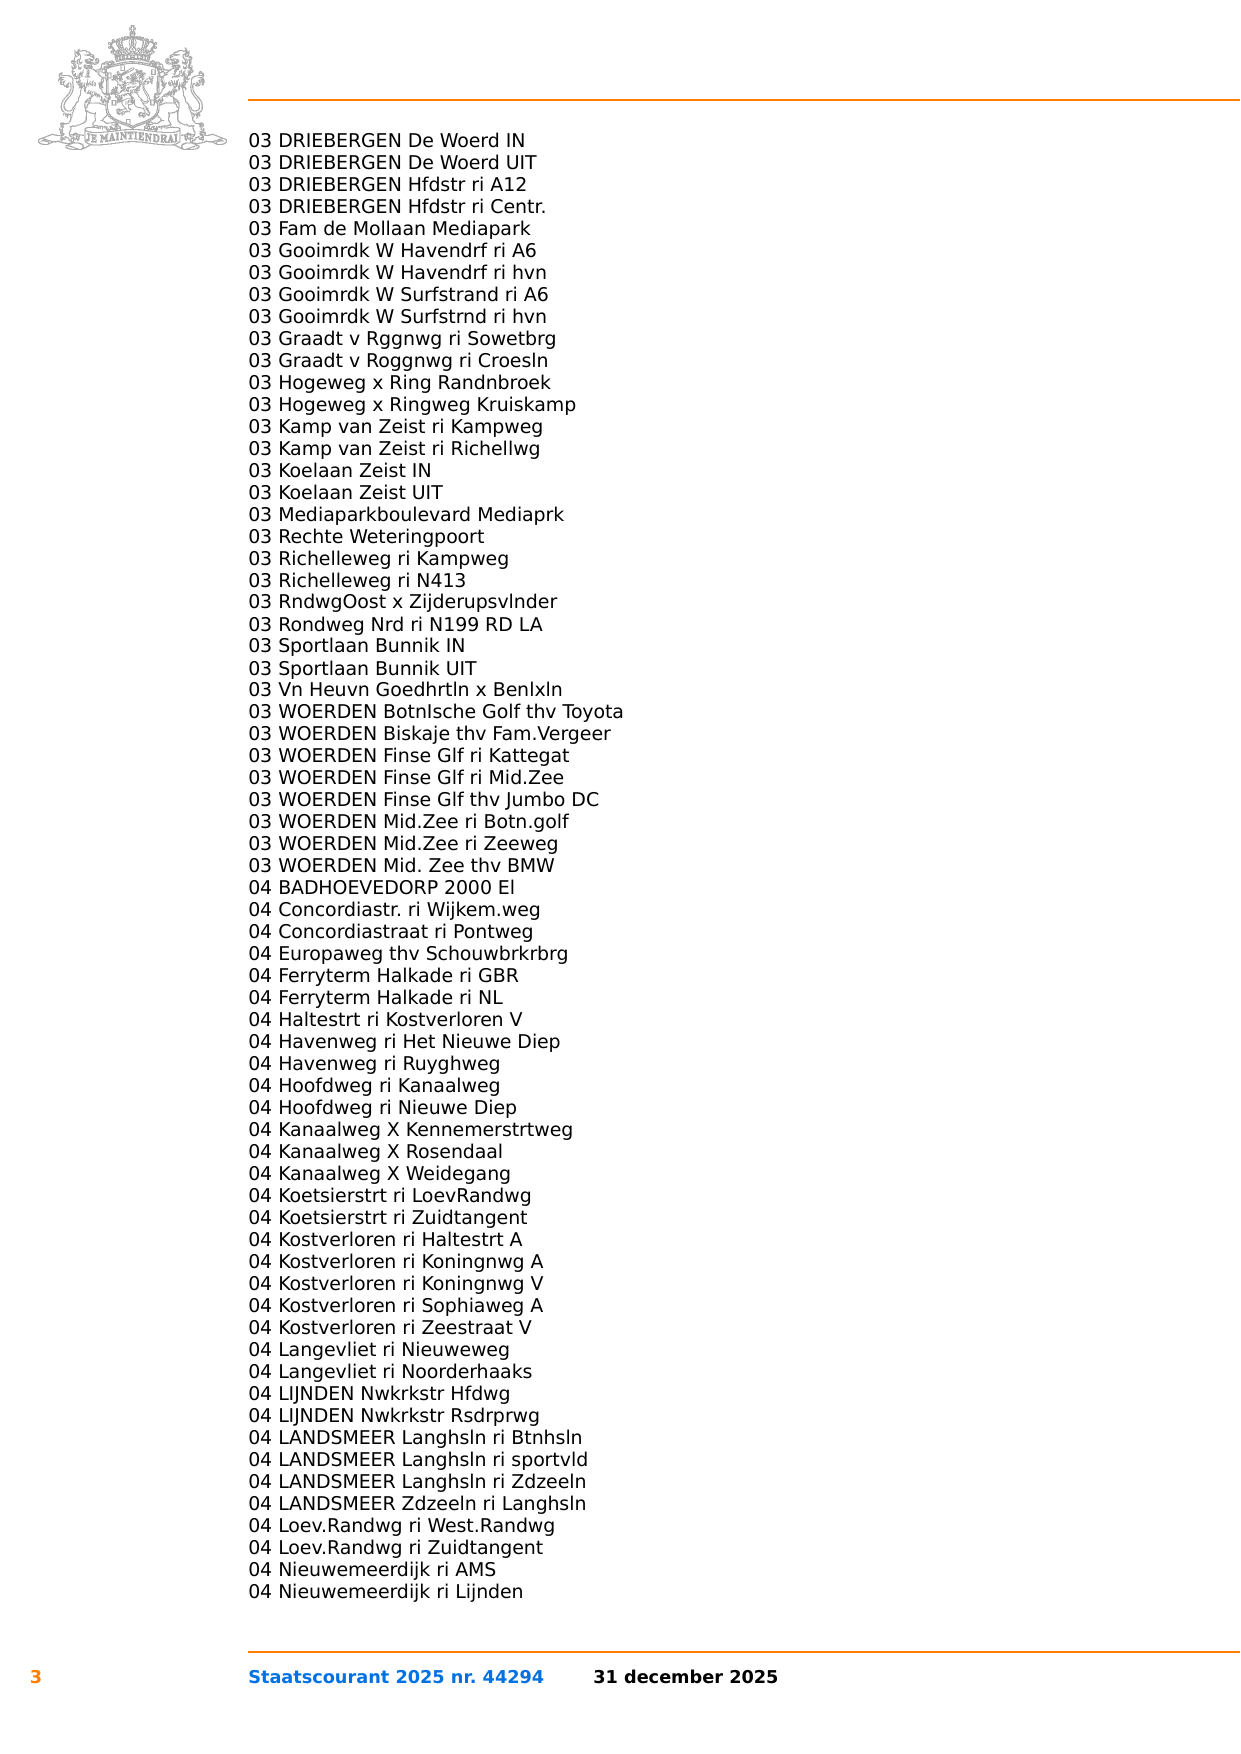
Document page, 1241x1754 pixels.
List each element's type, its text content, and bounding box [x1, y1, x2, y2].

text 03 WOERDEN Mid. Zee thv BMW [248, 855, 1163, 877]
text 04 Concordiastr. ri Wijkem.weg [248, 899, 1163, 921]
text 03 DRIEBERGEN Hfdstr ri A12 [248, 174, 1163, 196]
text 04 Havenweg ri Ruyghweg [248, 1053, 1163, 1075]
text 04 Kostverloren ri Haltestrt A [248, 1229, 1163, 1251]
text 04 LIJNDEN Nwkrkstr Hfdwg [248, 1383, 1163, 1405]
text 04 LANDSMEER Langhsln ri Btnhsln [248, 1427, 1163, 1449]
text 03 WOERDEN Finse Glf ri Mid.Zee [248, 767, 1163, 789]
text 04 Ferryterm Halkade ri NL [248, 987, 1163, 1009]
text 04 Concordiastraat ri Pontweg [248, 921, 1163, 943]
text 04 LANDSMEER Zdzeeln ri Langhsln [248, 1493, 1163, 1514]
text 03 WOERDEN Mid.Zee ri Botn.golf [248, 811, 1163, 833]
text 03 Rechte Weteringpoort [248, 526, 1163, 547]
text 03 WOERDEN Finse Glf thv Jumbo DC [248, 789, 1163, 811]
text 04 Loev.Randwg ri Zuidtangent [248, 1537, 1163, 1558]
text 04 Kostverloren ri Sophiaweg A [248, 1295, 1163, 1317]
text 03 RndwgOost x Zijderupsvlnder [248, 591, 1163, 613]
text 03 Kamp van Zeist ri Richellwg [248, 438, 1163, 459]
text 04 Hoofdweg ri Kanaalweg [248, 1075, 1163, 1097]
text 04 Europaweg thv Schouwbrkrbrg [248, 943, 1163, 965]
text 03 Koelaan Zeist UIT [248, 482, 1163, 503]
text 03 WOERDEN Biskaje thv Fam.Vergeer [248, 723, 1163, 745]
text 03 WOERDEN Mid.Zee ri Zeeweg [248, 833, 1163, 855]
text 04 LIJNDEN Nwkrkstr Rsdrprwg [248, 1405, 1163, 1427]
text 04 LANDSMEER Langhsln ri Zdzeeln [248, 1471, 1163, 1493]
text 04 Koetsierstrt ri Zuidtangent [248, 1207, 1163, 1229]
text 03 Fam de Mollaan Mediapark [248, 218, 1163, 240]
text 03 Sportlaan Bunnik UIT [248, 657, 1163, 679]
text 03 Vn Heuvn Goedhrtln x Benlxln [248, 679, 1163, 701]
text 03 Hogeweg x Ring Randnbroek [248, 372, 1163, 394]
text 04 Hoofdweg ri Nieuwe Diep [248, 1097, 1163, 1119]
text 03 Gooimrdk W Surfstrand ri A6 [248, 284, 1163, 306]
text 03 Richelleweg ri Kampweg [248, 547, 1163, 569]
text 04 Kostverloren ri Koningnwg A [248, 1251, 1163, 1273]
text 04 Havenweg ri Het Nieuwe Diep [248, 1031, 1163, 1053]
text 04 LANDSMEER Langhsln ri sportvld [248, 1449, 1163, 1471]
text 03 Koelaan Zeist IN [248, 459, 1163, 482]
text 03 Gooimrdk W Surfstrnd ri hvn [248, 306, 1163, 328]
text 04 Kostverloren ri Zeestraat V [248, 1317, 1163, 1339]
text 04 BADHOEVEDORP 2000 El [248, 877, 1163, 899]
text 04 Kanaalweg X Weidegang [248, 1163, 1163, 1185]
text 03 DRIEBERGEN De Woerd UIT [248, 152, 1163, 174]
text 03 Rondweg Nrd ri N199 RD LA [248, 613, 1163, 635]
text 03 Mediaparkboulevard Mediaprk [248, 503, 1163, 526]
text 04 Haltestrt ri Kostverloren V [248, 1009, 1163, 1031]
text 03 Graadt v Roggnwg ri Croesln [248, 350, 1163, 372]
text 03 WOERDEN Finse Glf ri Kattegat [248, 745, 1163, 767]
text 04 Ferryterm Halkade ri GBR [248, 965, 1163, 987]
text 04 Langevliet ri Noorderhaaks [248, 1361, 1163, 1383]
text 04 Kostverloren ri Koningnwg V [248, 1273, 1163, 1295]
text 04 Langevliet ri Nieuweweg [248, 1339, 1163, 1361]
text 03 Gooimrdk W Havendrf ri A6 [248, 240, 1163, 262]
text 03 Richelleweg ri N413 [248, 569, 1163, 591]
text 04 Loev.Randwg ri West.Randwg [248, 1514, 1163, 1537]
text 04 Kanaalweg X Kennemerstrtweg [248, 1119, 1163, 1141]
text 04 Koetsierstrt ri LoevRandwg [248, 1185, 1163, 1207]
text 03 Graadt v Rggnwg ri Sowetbrg [248, 328, 1163, 350]
text 03 Gooimrdk W Havendrf ri hvn [248, 262, 1163, 284]
picture [38, 25, 227, 150]
text 03 Hogeweg x Ringweg Kruiskamp [248, 394, 1163, 416]
text 04 Nieuwemeerdijk ri Lijnden [248, 1581, 1163, 1602]
text 03 WOERDEN BotnIsche Golf thv Toyota [248, 701, 1163, 723]
text 03 Kamp van Zeist ri Kampweg [248, 416, 1163, 438]
text 03 Sportlaan Bunnik IN [248, 635, 1163, 657]
text 04 Nieuwemeerdijk ri AMS [248, 1558, 1163, 1581]
text 04 Kanaalweg X Rosendaal [248, 1141, 1163, 1163]
text 03 DRIEBERGEN De Woerd IN [248, 130, 1163, 152]
text 03 DRIEBERGEN Hfdstr ri Centr. [248, 196, 1163, 218]
